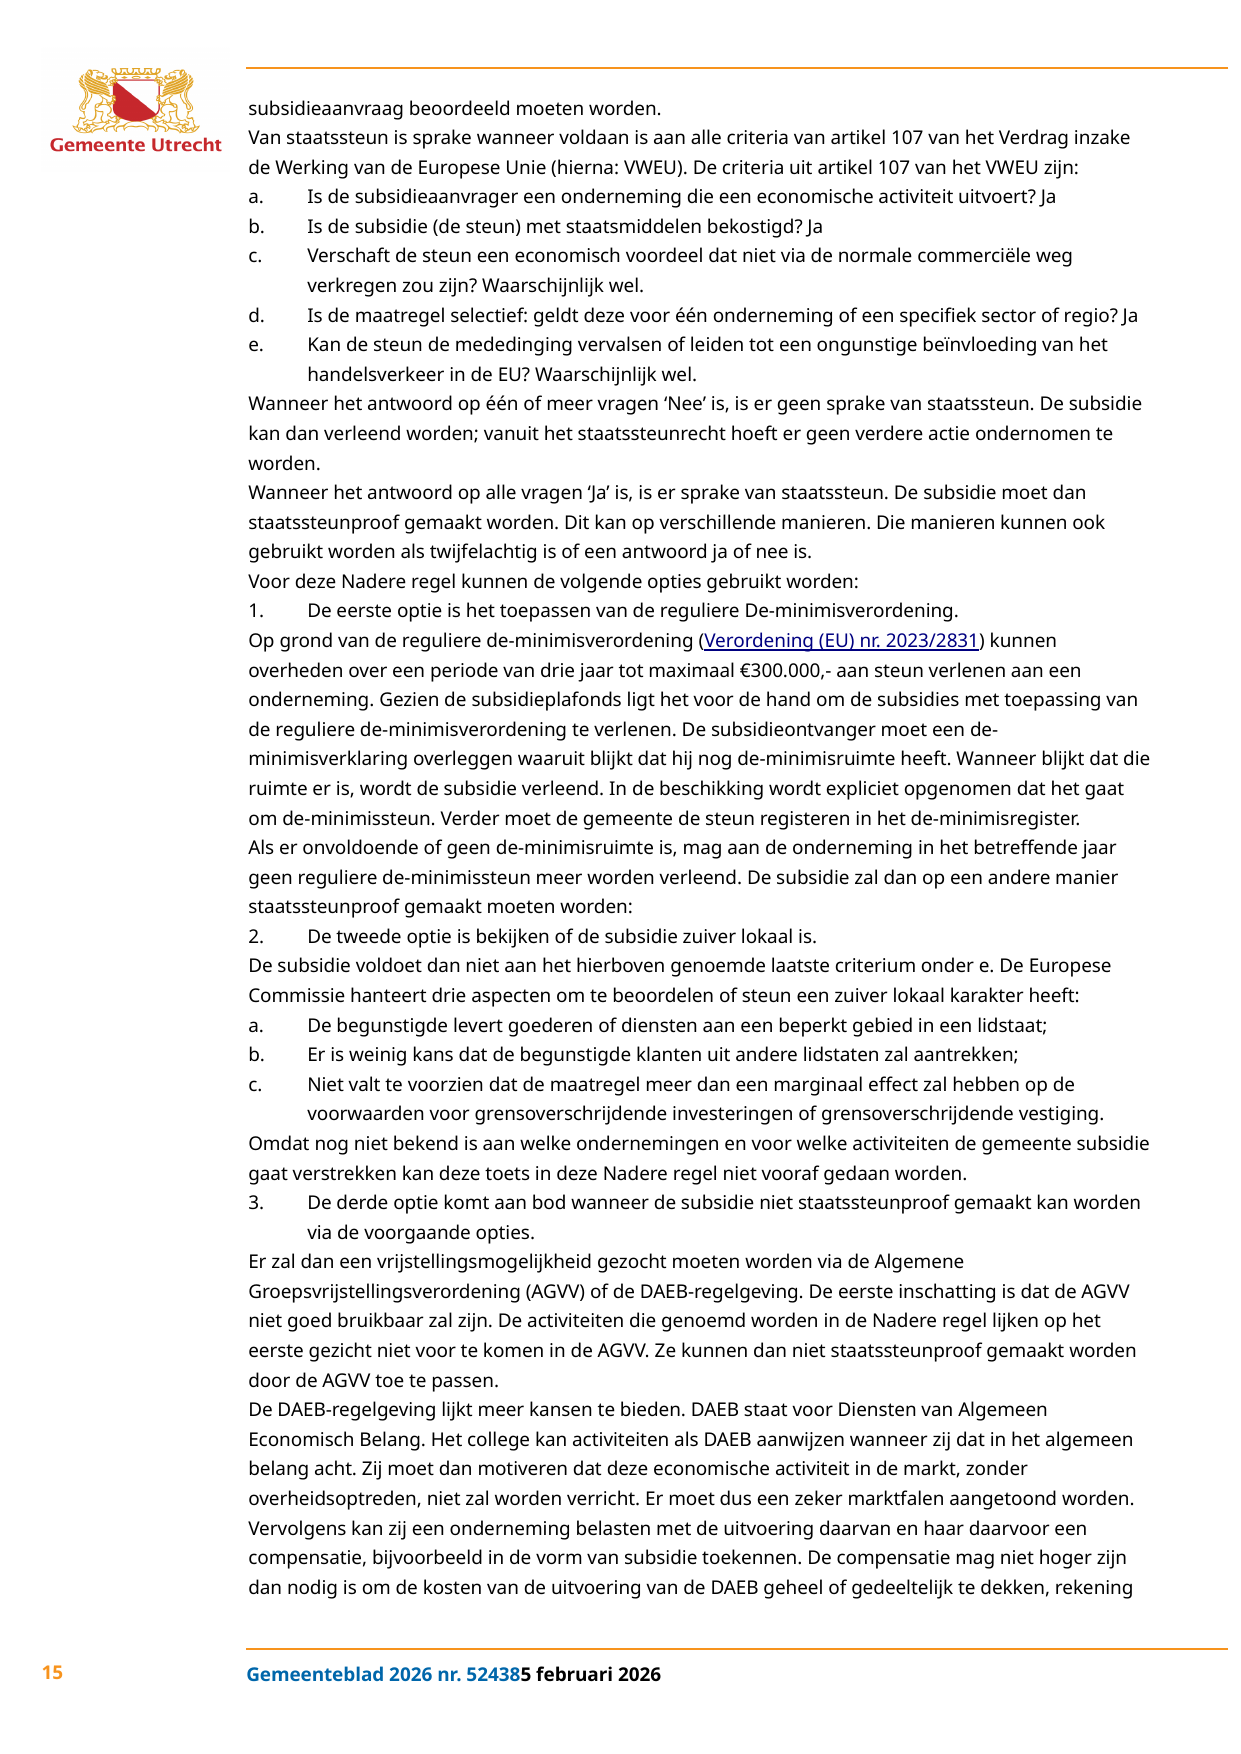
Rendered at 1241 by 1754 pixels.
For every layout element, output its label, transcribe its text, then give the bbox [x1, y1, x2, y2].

list De eerste optie is het toepassen van de reguliere De-minimisverordening. [248, 598, 1152, 623]
list De tweede optie is bekijken of de subsidie zuiver lokaal is. [248, 923, 1152, 949]
text De subsidie voldoet dan niet aan het hierboven genoemde laatste criterium onder e. De Europese Commissie hanteert drie aspecten om te beoordelen of steun een zuiver lokaal karakter heeft: [248, 953, 1152, 1008]
text Omdat nog niet bekend is aan welke ondernemingen en voor welke activiteiten de gemeente subsidie gaat verstrekken kan deze toets in deze Nadere regel niet vooraf gedaan worden. [248, 1130, 1152, 1186]
list De derde optie komt aan bod wanneer de subsidie niet staatssteunproof gemaakt kan worden via de voorgaande opties. [248, 1189, 1152, 1245]
list Er is weinig kans dat de begunstigde klanten uit andere lidstaten zal aantrekken; [248, 1041, 1152, 1067]
text Op grond van de reguliere de-minimisverordening (Verordening (EU) nr. 2023/2831) kunnen overheden over een periode van drie jaar tot maximaal €300.000,- aan steun verlenen aan een onderneming. Gezien de subsidieplafonds ligt het voor de hand om de subsidies met toepassing van de reguliere de-minimisverordening te verlenen. De subsidieontvanger moet een de-minimisverklaring overleggen waaruit blijkt dat hij nog de-minimisruimte heeft. Wanneer blijkt dat die ruimte er is, wordt de subsidie verleend. In de beschikking wordt expliciet opgenomen dat het gaat om de-minimissteun. Verder moet de gemeente de steun registeren in het de-minimisregister. [248, 627, 1152, 831]
text De DAEB-regelgeving lijkt meer kansen te bieden. DAEB staat voor Diensten van Algemeen Economisch Belang. Het college kan activiteiten als DAEB aanwijzen wanneer zij dat in het algemeen belang acht. Zij moet dan motiveren dat deze economische activiteit in de markt, zonder overheidsoptreden, niet zal worden verricht. Er moet dus een zeker marktfalen aangetoond worden. Vervolgens kan zij een onderneming belasten met de uitvoering daarvan en haar daarvoor een compensatie, bijvoorbeeld in de vorm van subsidie toekennen. De compensatie mag niet hoger zijn dan nodig is om de kosten van de uitvoering van de DAEB geheel of gedeeltelijk te dekken, rekening [248, 1396, 1152, 1600]
text subsidieaanvraag beoordeeld moeten worden. [248, 95, 1152, 121]
list Kan de steun de mededinging vervalsen of leiden tot een ongunstige beïnvloeding van het handelsverkeer in de EU? Waarschijnlijk wel. [248, 331, 1152, 387]
text Er zal dan een vrijstellingsmogelijkheid gezocht moeten worden via de Algemene Groepsvrijstellingsverordening (AGVV) of de DAEB-regelgeving. De eerste inschatting is dat de AGVV niet goed bruikbaar zal zijn. De activiteiten die genoemd worden in de Nadere regel lijken op het eerste gezicht niet voor te komen in de AGVV. Ze kunnen dan niet staatssteunproof gemaakt worden door de AGVV toe te passen. [248, 1248, 1152, 1393]
text Van staatssteun is sprake wanneer voldaan is aan alle criteria van artikel 107 van het Verdrag inzake de Werking van de Europese Unie (hierna: VWEU). De criteria uit artikel 107 van het VWEU zijn: [248, 124, 1152, 180]
text Als er onvoldoende of geen de-minimisruimte is, mag aan de onderneming in het betreffende jaar geen reguliere de-minimissteun meer worden verleend. De subsidie zal dan op een andere manier staatssteunproof gemaakt moeten worden: [248, 834, 1152, 919]
picture [41, 47, 231, 172]
list Niet valt te voorzien dat de maatregel meer dan een marginaal effect zal hebben op de voorwaarden voor grensoverschrijdende investeringen of grensoverschrijdende vestiging. [248, 1071, 1152, 1126]
text Wanneer het antwoord op één of meer vragen ‘Nee’ is, is er geen sprake van staatssteun. De subsidie kan dan verleend worden; vanuit het staatssteunrecht hoeft er geen verdere actie ondernomen te worden. [248, 391, 1152, 476]
list De begunstigde levert goederen of diensten aan een beperkt gebied in een lidstaat; [248, 1012, 1152, 1038]
list Is de subsidie (de steun) met staatsmiddelen bekostigd? Ja [248, 213, 1152, 239]
text Voor deze Nadere regel kunnen de volgende opties gebruikt worden: [248, 568, 1152, 594]
list Verschaft de steun een economisch voordeel dat niet via de normale commerciële weg verkregen zou zijn? Waarschijnlijk wel. [248, 243, 1152, 298]
text Wanneer het antwoord op alle vragen ‘Ja’ is, is er sprake van staatssteun. De subsidie moet dan staatssteunproof gemaakt worden. Dit kan op verschillende manieren. Die manieren kunnen ook gebruikt worden als twijfelachtig is of een antwoord ja of nee is. [248, 479, 1152, 564]
list Is de maatregel selectief: geldt deze voor één onderneming of een specifiek sector of regio? Ja [248, 302, 1152, 328]
list Is de subsidieaanvrager een onderneming die een economische activiteit uitvoert? Ja [248, 183, 1152, 209]
